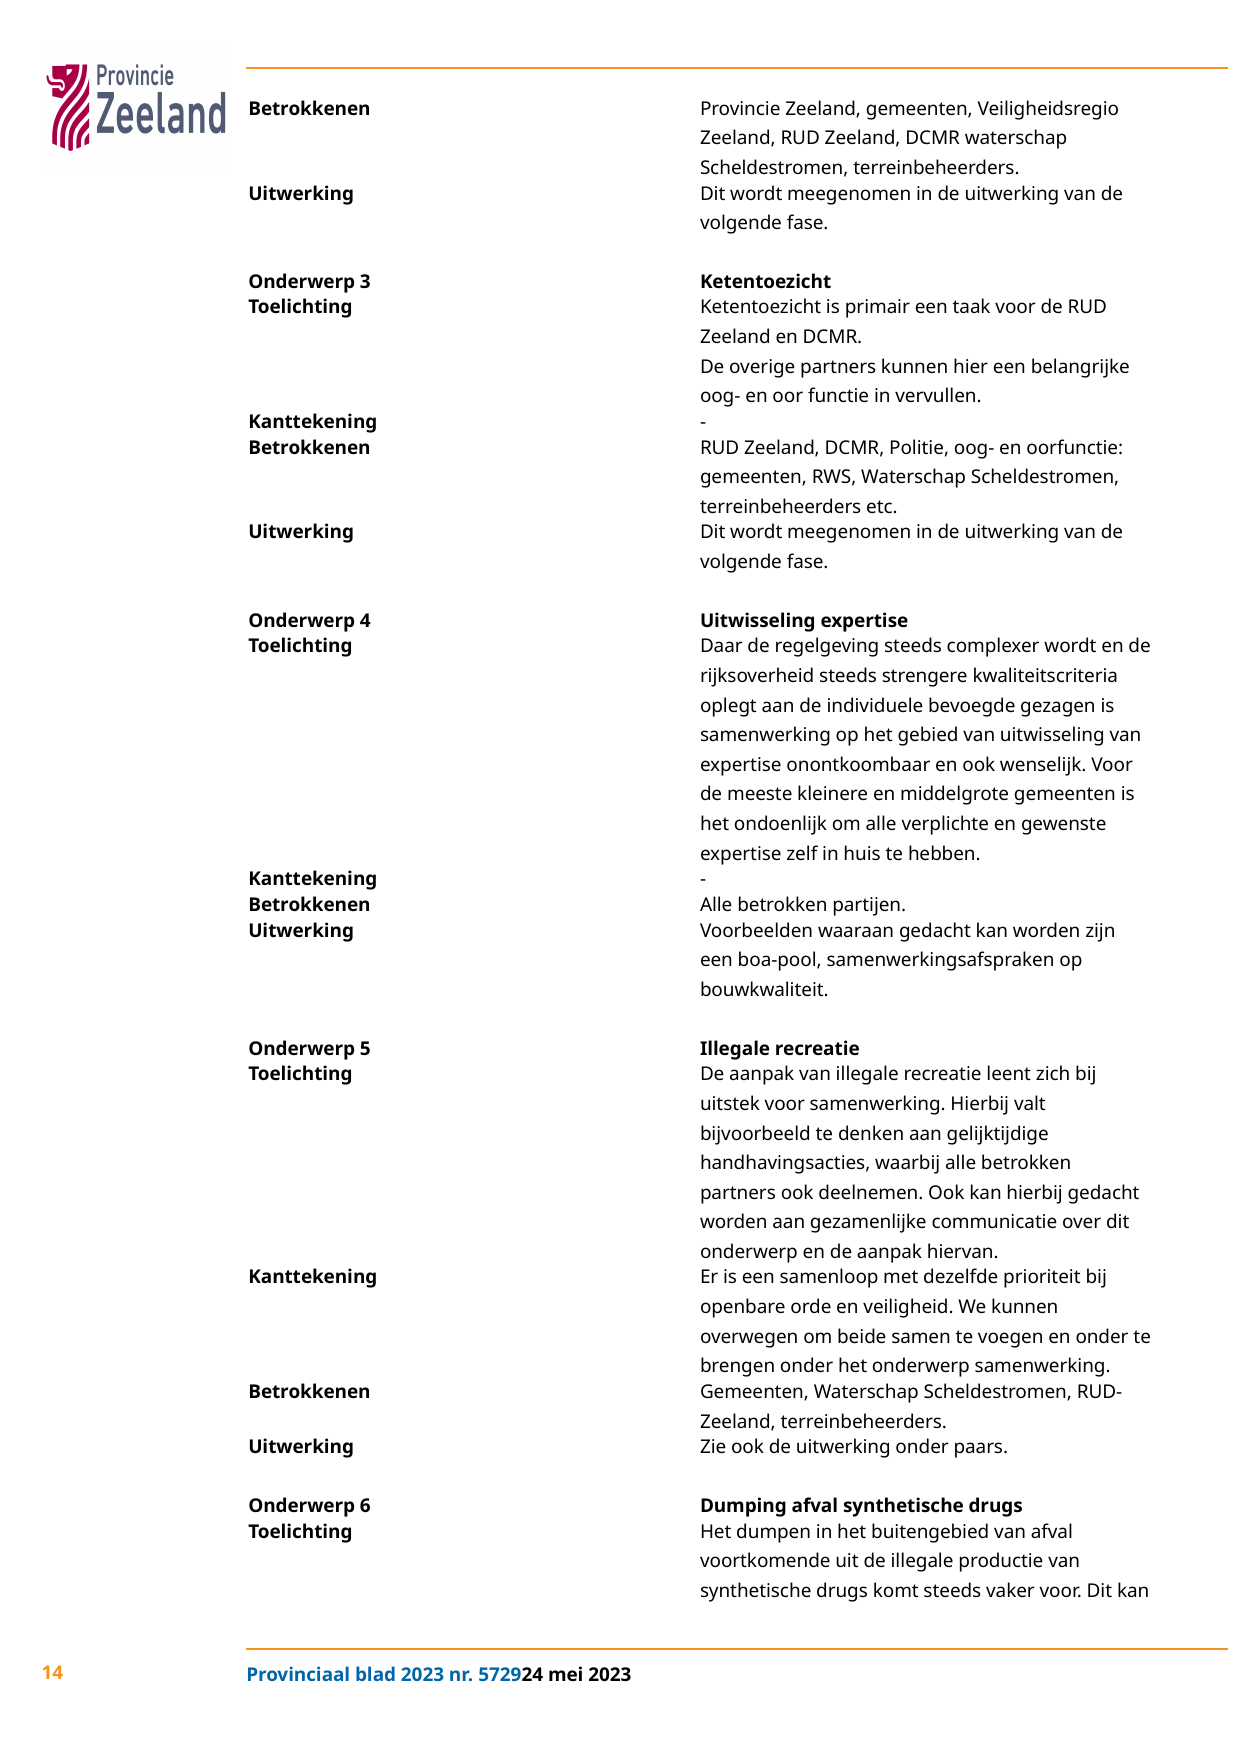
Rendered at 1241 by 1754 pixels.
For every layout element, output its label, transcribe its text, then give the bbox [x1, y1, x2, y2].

table_cell Kanttekening [248, 866, 700, 891]
table_header Onderwerp 4 [248, 607, 700, 633]
table_cell Betrokkenen [248, 434, 700, 519]
table_cell Toelichting [248, 1061, 700, 1264]
table_cell Toelichting [248, 1518, 700, 1603]
table_cell Betrokkenen [248, 891, 700, 917]
table_cell Kanttekening [248, 408, 700, 434]
table_header Uitwisseling expertise [700, 607, 1152, 633]
table_cell Alle betrokken partijen. [700, 891, 1152, 917]
table_cell Zie ook de uitwerking onder paars. [700, 1434, 1152, 1459]
table_cell Uitwerking [248, 1434, 700, 1459]
table_cell Kanttekening [248, 1264, 700, 1378]
table_cell Betrokkenen [248, 1378, 700, 1433]
table_header Ketentoezicht [700, 268, 1152, 294]
table_cell Daar de regelgeving steeds complexer wordt en de rijksoverheid steeds strengere kwaliteitscriteria oplegt aan de individuele bevoegde gezagen is samenwerking op het gebied van uitwisseling van expertise onontkoombaar en ook wenselijk. Voor de meeste kleinere en middelgrote gemeenten is het ondoenlijk om alle verplichte en gewenste expertise zelf in huis te hebben. [700, 633, 1152, 866]
picture [41, 47, 231, 172]
table_cell Ketentoezicht is primair een taak voor de RUD Zeeland en DCMR. De overige partners kunnen hier een belangrijke oog- en oor functie in vervullen. [700, 294, 1152, 408]
table_cell De aanpak van illegale recreatie leent zich bij uitstek voor samenwerking. Hierbij valt bijvoorbeeld te denken aan gelijktijdige handhavingsacties, waarbij alle betrokken partners ook deelnemen. Ook kan hierbij gedacht worden aan gezamenlijke communicatie over dit onderwerp en de aanpak hiervan. [700, 1061, 1152, 1264]
table_cell Provincie Zeeland, gemeenten, Veiligheidsregio Zeeland, RUD Zeeland, DCMR waterschap Scheldestromen, terreinbeheerders. [700, 95, 1152, 180]
table_header Onderwerp 6 [248, 1492, 700, 1518]
table_cell Dit wordt meegenomen in de uitwerking van de volgende fase. [700, 180, 1152, 235]
table_cell Uitwerking [248, 519, 700, 574]
table_cell Dit wordt meegenomen in de uitwerking van de volgende fase. [700, 519, 1152, 574]
table_cell Uitwerking [248, 180, 700, 235]
table_cell Uitwerking [248, 917, 700, 1002]
table_header Dumping afval synthetische drugs [700, 1492, 1152, 1518]
table_cell Toelichting [248, 294, 700, 408]
table_cell Toelichting [248, 633, 700, 866]
table_cell - [700, 866, 1152, 891]
table_header Onderwerp 3 [248, 268, 700, 294]
table_cell Gemeenten, Waterschap Scheldestromen, RUD-Zeeland, terreinbeheerders. [700, 1378, 1152, 1433]
table_header Illegale recreatie [700, 1035, 1152, 1061]
table_header Onderwerp 5 [248, 1035, 700, 1061]
table_cell Betrokkenen [248, 95, 700, 180]
table_cell - [700, 408, 1152, 434]
table_cell Het dumpen in het buitengebied van afval voortkomende uit de illegale productie van synthetische drugs komt steeds vaker voor. Dit kan [700, 1518, 1152, 1603]
table_cell Voorbeelden waaraan gedacht kan worden zijn een boa-pool, samenwerkingsafspraken op bouwkwaliteit. [700, 917, 1152, 1002]
table_cell Er is een samenloop met dezelfde prioriteit bij openbare orde en veiligheid. We kunnen overwegen om beide samen te voegen en onder te brengen onder het onderwerp samenwerking. [700, 1264, 1152, 1378]
table_cell RUD Zeeland, DCMR, Politie, oog- en oorfunctie: gemeenten, RWS, Waterschap Scheldestromen, terreinbeheerders etc. [700, 434, 1152, 519]
